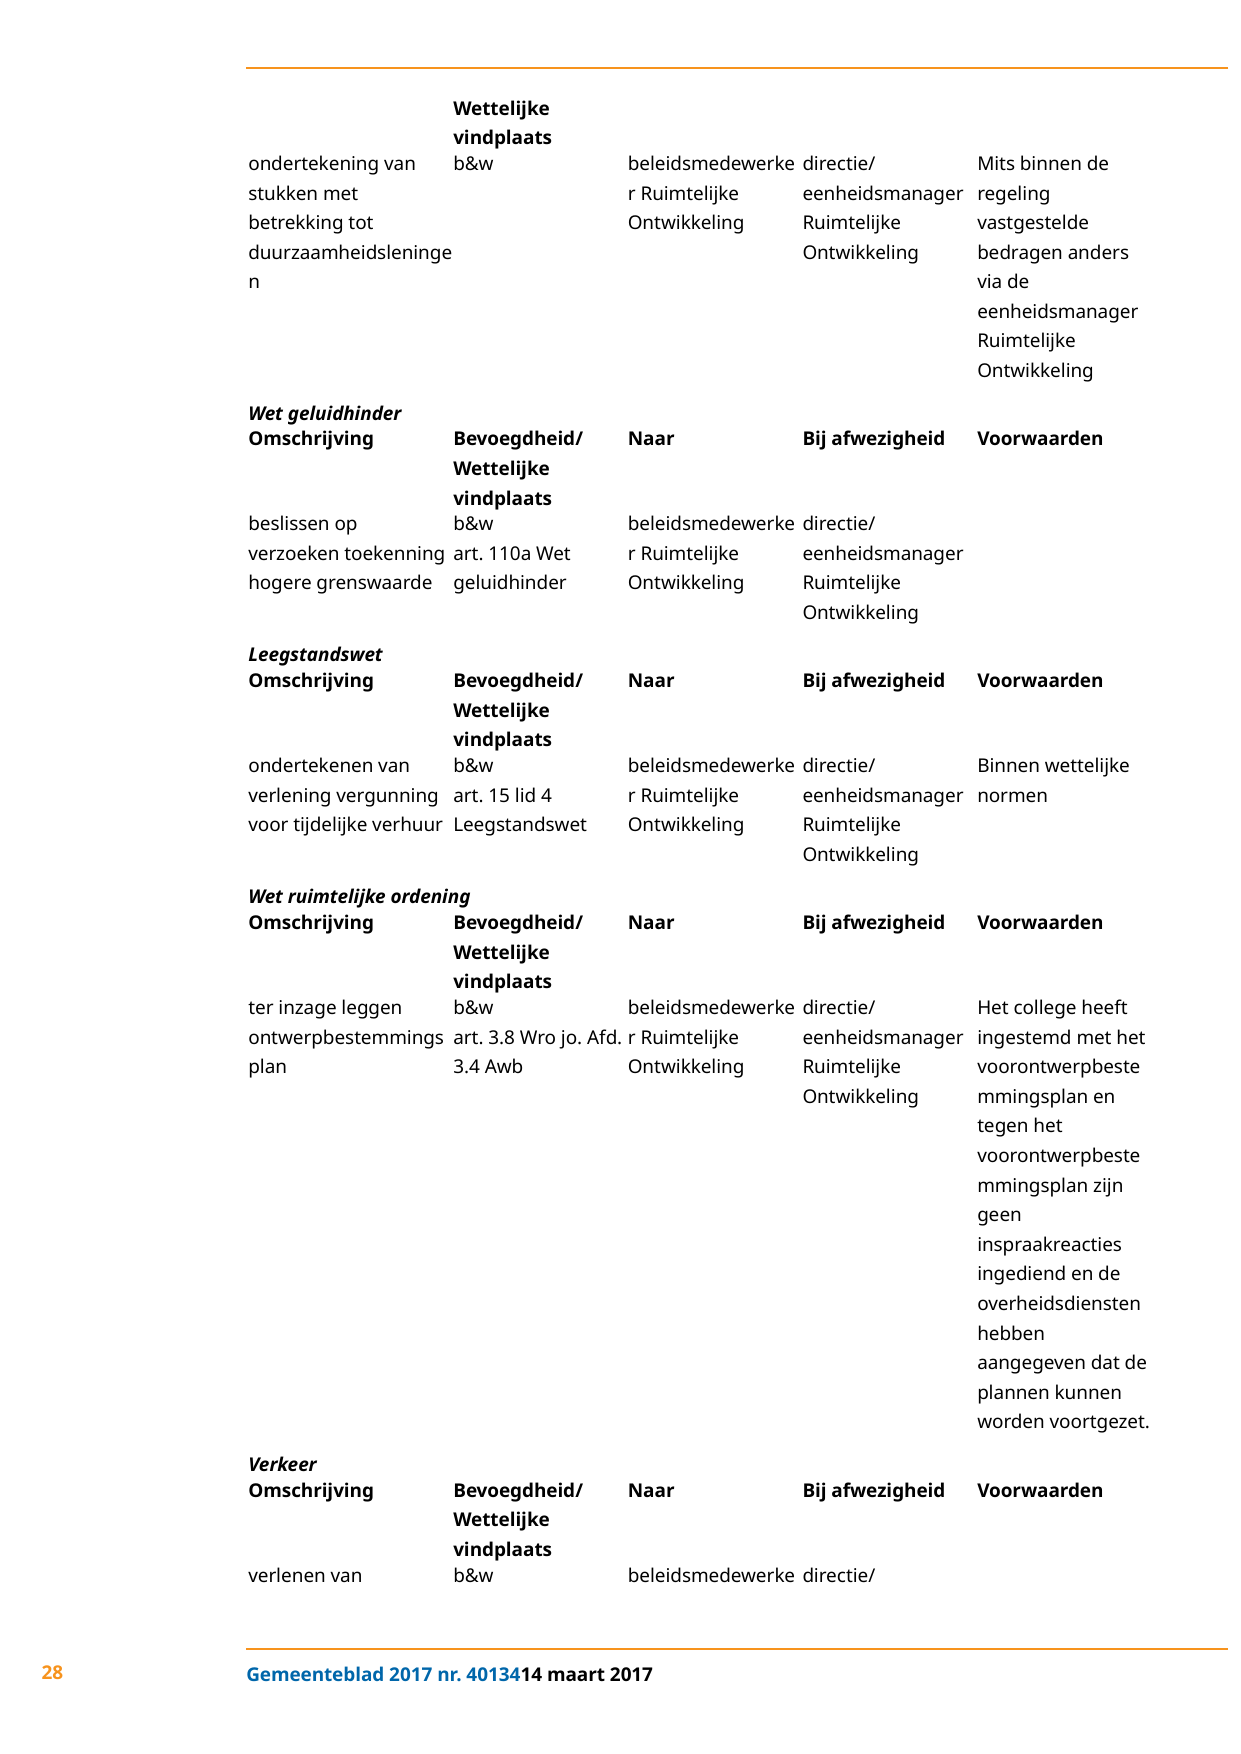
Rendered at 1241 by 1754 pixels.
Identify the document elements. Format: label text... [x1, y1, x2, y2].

table_cell [977, 510, 1152, 625]
table_header [628, 95, 802, 150]
text Wet geluidhinder [248, 400, 1152, 425]
table_header Voorwaarden [977, 910, 1152, 994]
table_cell b&w art. 110a Wet geluidhinder [453, 510, 628, 625]
table_header Voorwaarden [977, 668, 1152, 752]
table_header Omschrijving [248, 668, 453, 752]
table_header Naar [628, 668, 802, 752]
table_cell b&w art. 15 lid 4 Leegstandswet [453, 753, 628, 867]
table_cell directie/ eenheidsmanager Ruimtelijke Ontwikkeling [802, 994, 977, 1434]
table_cell [977, 1562, 1152, 1587]
table_cell b&w [453, 1562, 628, 1587]
table_cell directie/ [802, 1562, 977, 1587]
table_header Bij afwezigheid [802, 1477, 977, 1562]
table_header Bij afwezigheid [802, 668, 977, 752]
table_header Omschrijving [248, 426, 453, 510]
table_cell ter inzage leggen ontwerpbestemmingsplan [248, 994, 453, 1434]
table_header Voorwaarden [977, 426, 1152, 510]
table_header Voorwaarden [977, 1477, 1152, 1562]
table_header [248, 95, 453, 150]
table_cell Het college heeft ingestemd met het voorontwerpbestemmingsplan en tegen het voorontwerpbestemmingsplan zijn geen inspraakreacties ingediend en de overheidsdiensten hebben aangegeven dat de plannen kunnen worden voortgezet. [977, 994, 1152, 1434]
table_cell Binnen wettelijke normen [977, 753, 1152, 867]
table_header [977, 95, 1152, 150]
table_header Omschrijving [248, 1477, 453, 1562]
table_cell beleidsmedewerker Ruimtelijke Ontwikkeling [628, 150, 802, 383]
table_cell ondertekening van stukken met betrekking tot duurzaamheidsleningen [248, 150, 453, 383]
table_cell beslissen op verzoeken toekenning hogere grenswaarde [248, 510, 453, 625]
table_cell beleidsmedewerker Ruimtelijke Ontwikkeling [628, 753, 802, 867]
table_header Naar [628, 910, 802, 994]
text Leegstandswet [248, 642, 1152, 667]
table_cell beleidsmedewerker Ruimtelijke Ontwikkeling [628, 994, 802, 1434]
table_cell directie/ eenheidsmanager Ruimtelijke Ontwikkeling [802, 510, 977, 625]
table_header Bevoegdheid/Wettelijke vindplaats [453, 668, 628, 752]
table_header Bevoegdheid/Wettelijke vindplaats [453, 910, 628, 994]
table_header Naar [628, 1477, 802, 1562]
table_header [802, 95, 977, 150]
table_cell directie/ eenheidsmanager Ruimtelijke Ontwikkeling [802, 753, 977, 867]
table_cell directie/ eenheidsmanager Ruimtelijke Ontwikkeling [802, 150, 977, 383]
table_header Bij afwezigheid [802, 910, 977, 994]
table_cell ondertekenen van verlening vergunning voor tijdelijke verhuur [248, 753, 453, 867]
table_header Bij afwezigheid [802, 426, 977, 510]
table_cell beleidsmedewerke [628, 1562, 802, 1587]
table_cell verlenen van [248, 1562, 453, 1587]
picture [41, 47, 231, 172]
table_header Bevoegdheid/Wettelijke vindplaats [453, 1477, 628, 1562]
text Verkeer [248, 1451, 1152, 1477]
table_cell beleidsmedewerker Ruimtelijke Ontwikkeling [628, 510, 802, 625]
table_cell b&w [453, 150, 628, 383]
table_header Wettelijke vindplaats [453, 95, 628, 150]
table_header Naar [628, 426, 802, 510]
text Wet ruimtelijke ordening [248, 884, 1152, 909]
table_header Omschrijving [248, 910, 453, 994]
table_cell Mits binnen de regeling vastgestelde bedragen anders via de eenheidsmanager Ruimtelijke Ontwikkeling [977, 150, 1152, 383]
table_header Bevoegdheid/Wettelijke vindplaats [453, 426, 628, 510]
table_cell b&w art. 3.8 Wro jo. Afd. 3.4 Awb [453, 994, 628, 1434]
